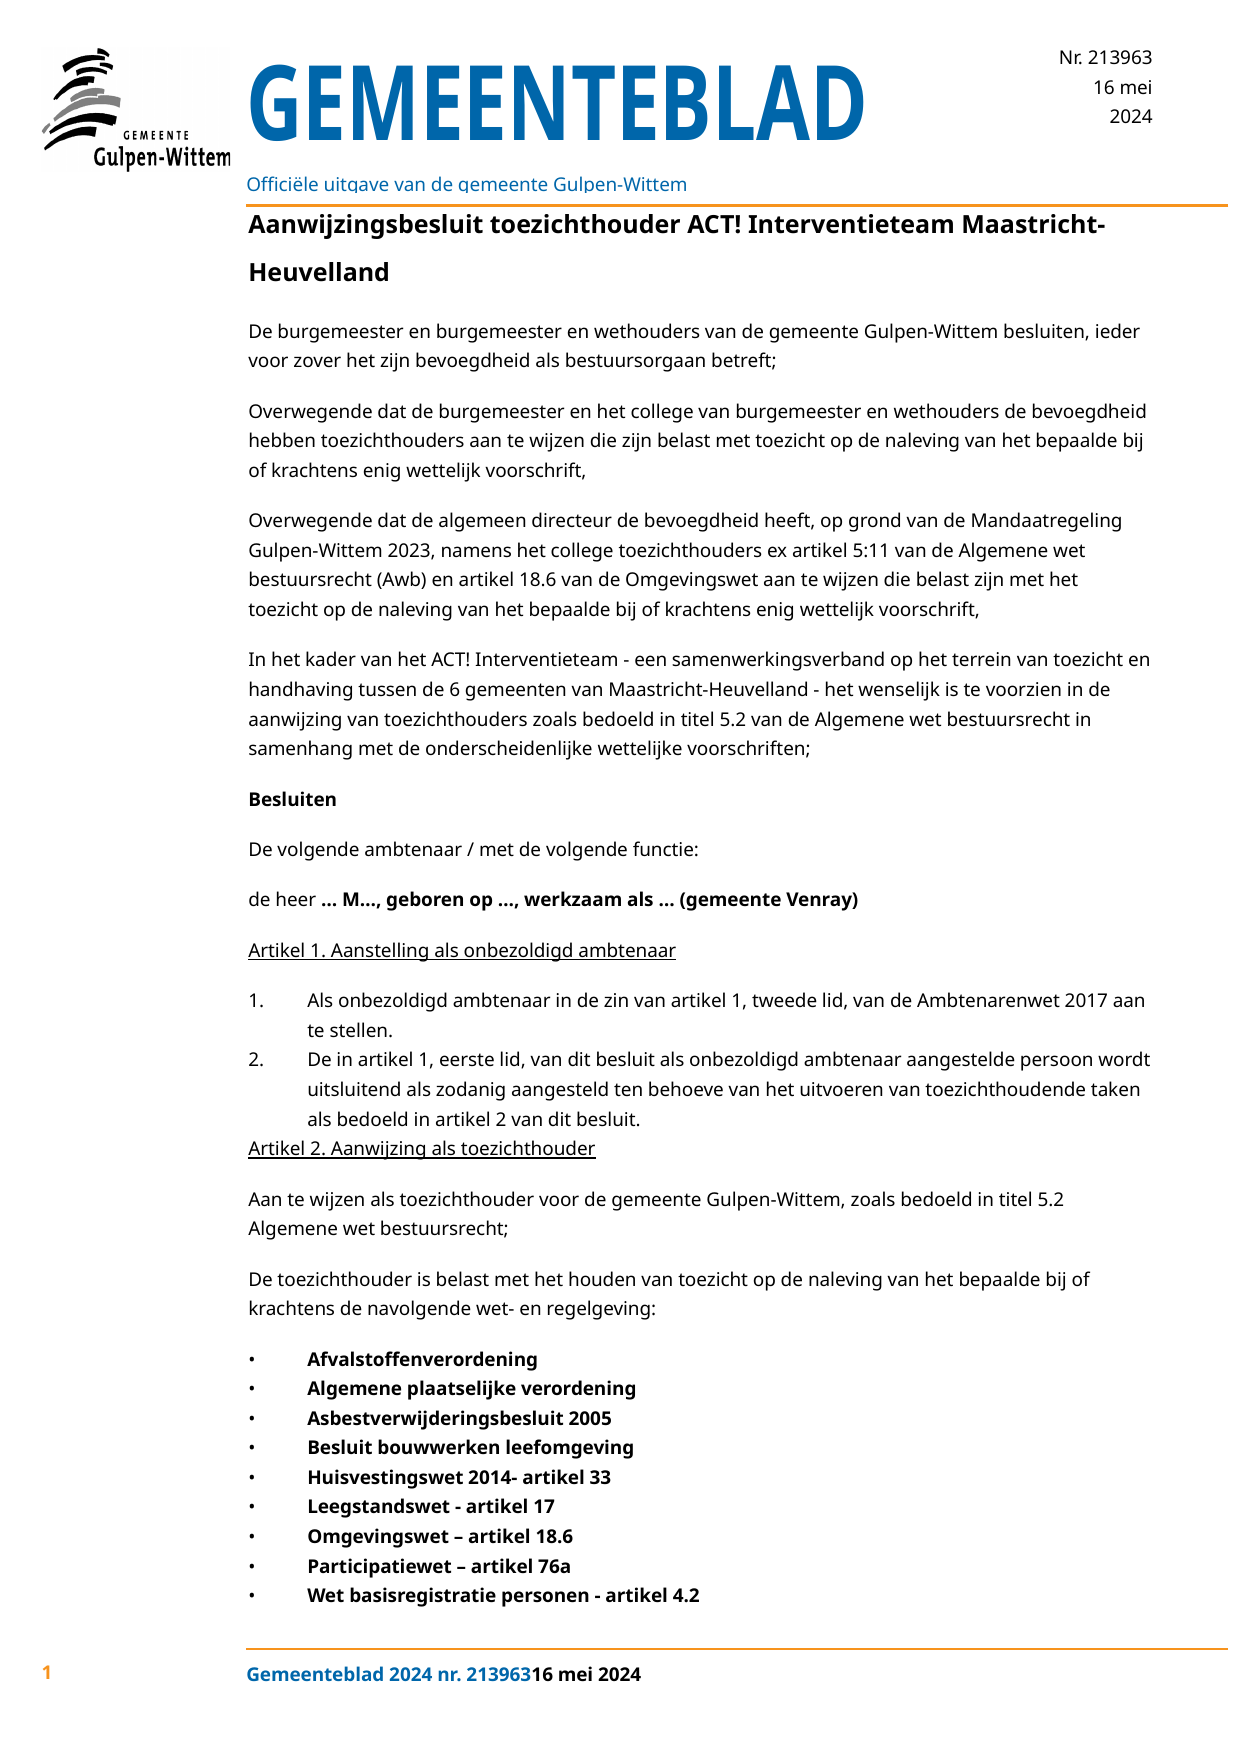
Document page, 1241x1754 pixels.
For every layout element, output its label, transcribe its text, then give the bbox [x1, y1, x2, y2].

list Algemene plaatselijke verordening [248, 1375, 1152, 1401]
list Besluit bouwwerken leefomgeving [248, 1434, 1152, 1460]
text de heer … M…, geboren op …, werkzaam als … (gemeente Venray) [248, 887, 1152, 912]
text Besluiten [248, 786, 1152, 812]
picture [41, 47, 231, 172]
text In het kader van het ACT! Interventieteam - een samenwerkingsverband op het terrein van toezicht en handhaving tussen de 6 gemeenten van Maastricht-Heuvelland - het wenselijk is te voorzien in de aanwijzing van toezichthouders zoals bedoeld in titel 5.2 van de Algemene wet bestuursrecht in samenhang met de onderscheidenlijke wettelijke voorschriften; [248, 647, 1152, 761]
list Afvalstoffenverordening [248, 1346, 1152, 1372]
text Artikel 2. Aanwijzing als toezichthouder [248, 1135, 1152, 1161]
text De volgende ambtenaar / met de volgende functie: [248, 836, 1152, 862]
list Omgevingswet – artikel 18.6 [248, 1523, 1152, 1549]
list Leegstandswet - artikel 17 [248, 1494, 1152, 1519]
text Aanwijzingsbesluit toezichthouder ACT! Interventieteam Maastricht-Heuvelland [248, 207, 1152, 288]
list Asbestverwijderingsbesluit 2005 [248, 1405, 1152, 1431]
text De toezichthouder is belast met het houden van toezicht op de naleving van het bepaalde bij of krachtens de navolgende wet- en regelgeving: [248, 1266, 1152, 1321]
text Overwegende dat de algemeen directeur de bevoegdheid heeft, op grond van de Mandaatregeling Gulpen-Wittem 2023, namens het college toezichthouders ex artikel 5:11 van de Algemene wet bestuursrecht (Awb) en artikel 18.6 van de Omgevingswet aan te wijzen die belast zijn met het toezicht op de naleving van het bepaalde bij of krachtens enig wettelijk voorschrift, [248, 507, 1152, 622]
text Aan te wijzen als toezichthouder voor de gemeente Gulpen-Wittem, zoals bedoeld in titel 5.2 Algemene wet bestuursrecht; [248, 1186, 1152, 1241]
list Participatiewet – artikel 76a [248, 1553, 1152, 1579]
list Wet basisregistratie personen - artikel 4.2 [248, 1582, 1152, 1608]
list Huisvestingswet 2014- artikel 33 [248, 1464, 1152, 1490]
text Artikel 1. Aanstelling als onbezoldigd ambtenaar [248, 937, 1152, 963]
text Overwegende dat de burgemeester en het college van burgemeester en wethouders de bevoegdheid hebben toezichthouders aan te wijzen die zijn belast met toezicht op de naleving van het bepaalde bij of krachtens enig wettelijk voorschrift, [248, 398, 1152, 483]
text De burgemeester en burgemeester en wethouders van de gemeente Gulpen-Wittem besluiten, ieder voor zover het zijn bevoegdheid als bestuursorgaan betreft; [248, 318, 1152, 373]
list De in artikel 1, eerste lid, van dit besluit als onbezoldigd ambtenaar aangestelde persoon wordt uitsluitend als zodanig aangesteld ten behoeve van het uitvoeren van toezichthoudende taken als bedoeld in artikel 2 van dit besluit. [248, 1047, 1152, 1132]
list Als onbezoldigd ambtenaar in de zin van artikel 1, tweede lid, van de Ambtenarenwet 2017 aan te stellen. [248, 987, 1152, 1043]
